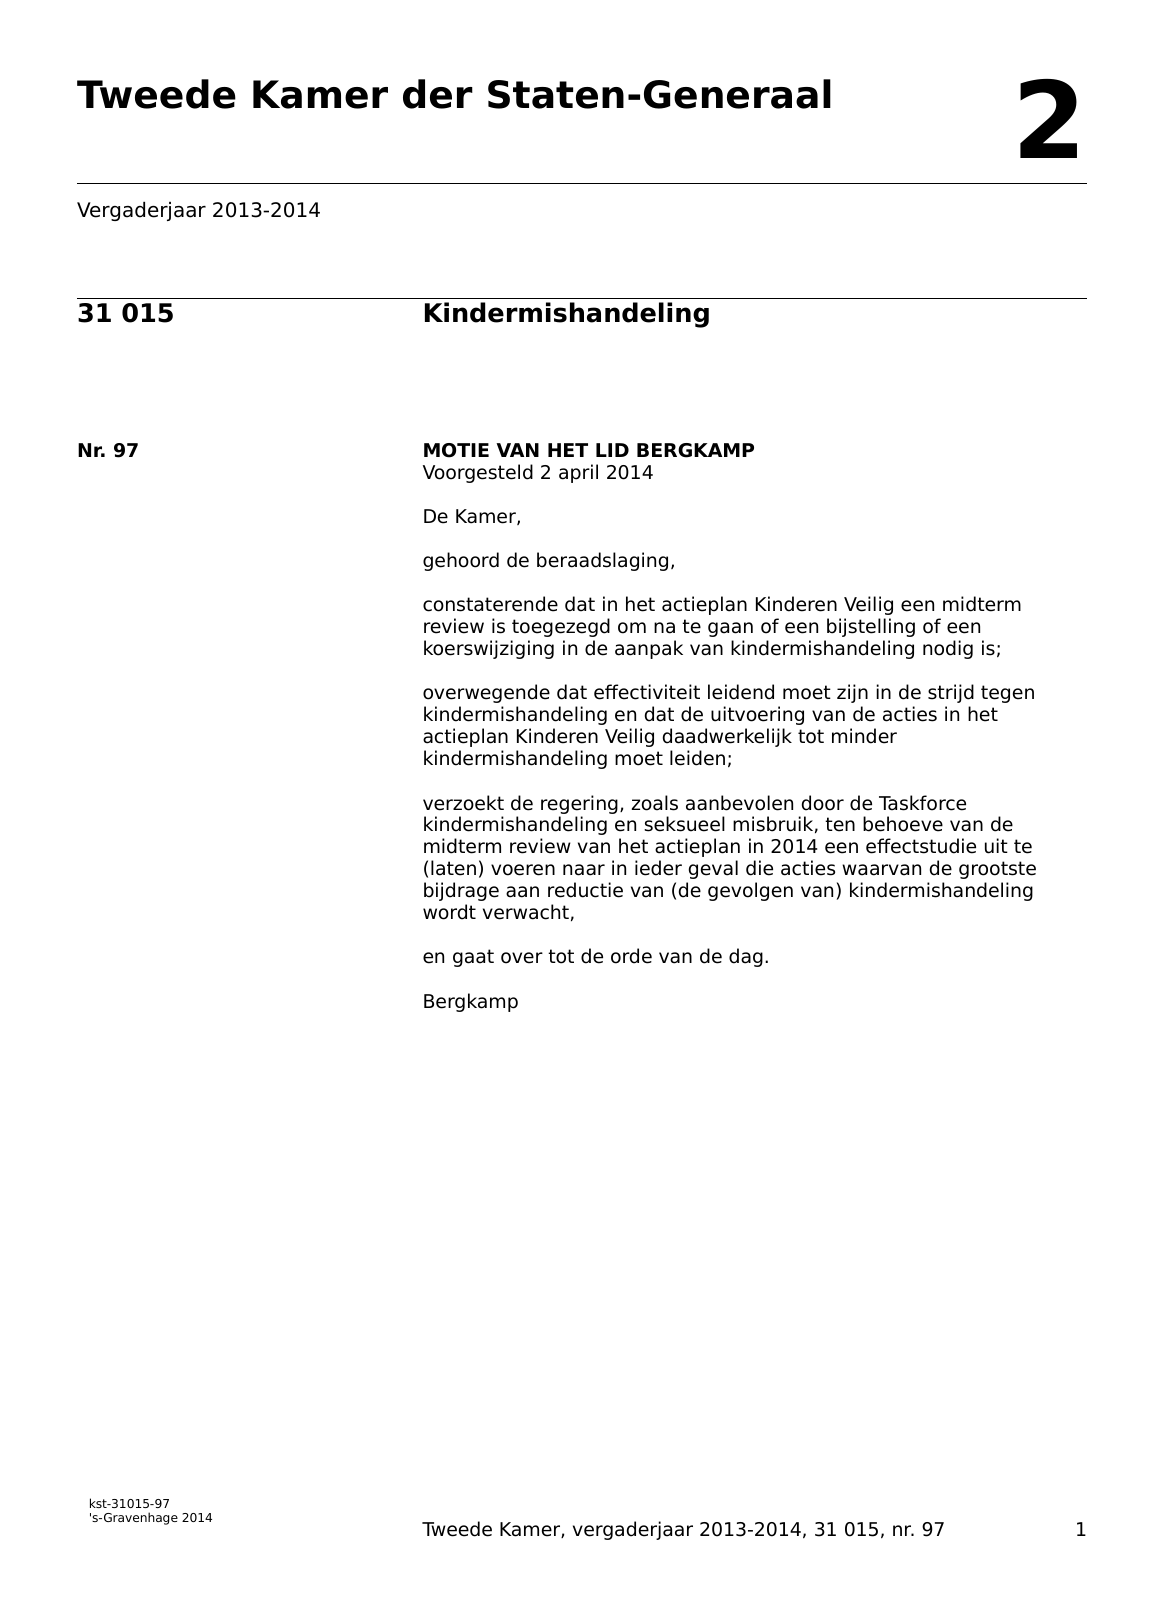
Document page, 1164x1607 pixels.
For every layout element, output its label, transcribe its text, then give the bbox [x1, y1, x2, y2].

table_cell Vergaderjaar 2013-2014 [77, 184, 1087, 298]
text kst-31015-97 [88, 1497, 323, 1511]
text en gaat over tot de orde van de dag. [422, 946, 1087, 968]
text gehoord de beraadslaging, [422, 550, 1087, 572]
text overwegende dat effectiviteit leidend moet zijn in de strijd tegen kindermishandeling en dat de uitvoering van de acties in het actieplan Kinderen Veilig daadwerkelijk tot minder kindermishandeling moet leiden; [422, 682, 1087, 770]
text constaterende dat in het actieplan Kinderen Veilig een midterm review is toegezegd om na te gaan of een bijstelling of een koerswijziging in de aanpak van kindermishandeling nodig is; [422, 594, 1087, 660]
text Voorgesteld 2 april 2014 [422, 462, 1087, 484]
text De Kamer, [422, 506, 1087, 528]
table_header 2 [886, 59, 1087, 183]
subtitle 31 015 Kindermishandeling [77, 299, 1087, 329]
subtitle Nr. 97 MOTIE VAN HET LID BERGKAMP [77, 440, 1087, 462]
text Bergkamp [422, 991, 1087, 1013]
text verzoekt de regering, zoals aanbevolen door de Taskforce kindermishandeling en seksueel misbruik, ten behoeve van de midterm review van het actieplan in 2014 een effectstudie uit te (laten) voeren naar in ieder geval die acties waarvan de grootste bijdrage aan reductie van (de gevolgen van) kindermishandeling wordt verwacht, [422, 792, 1087, 924]
table_header Tweede Kamer der Staten-Generaal [77, 59, 886, 183]
text 's-Gravenhage 2014 [88, 1511, 323, 1525]
